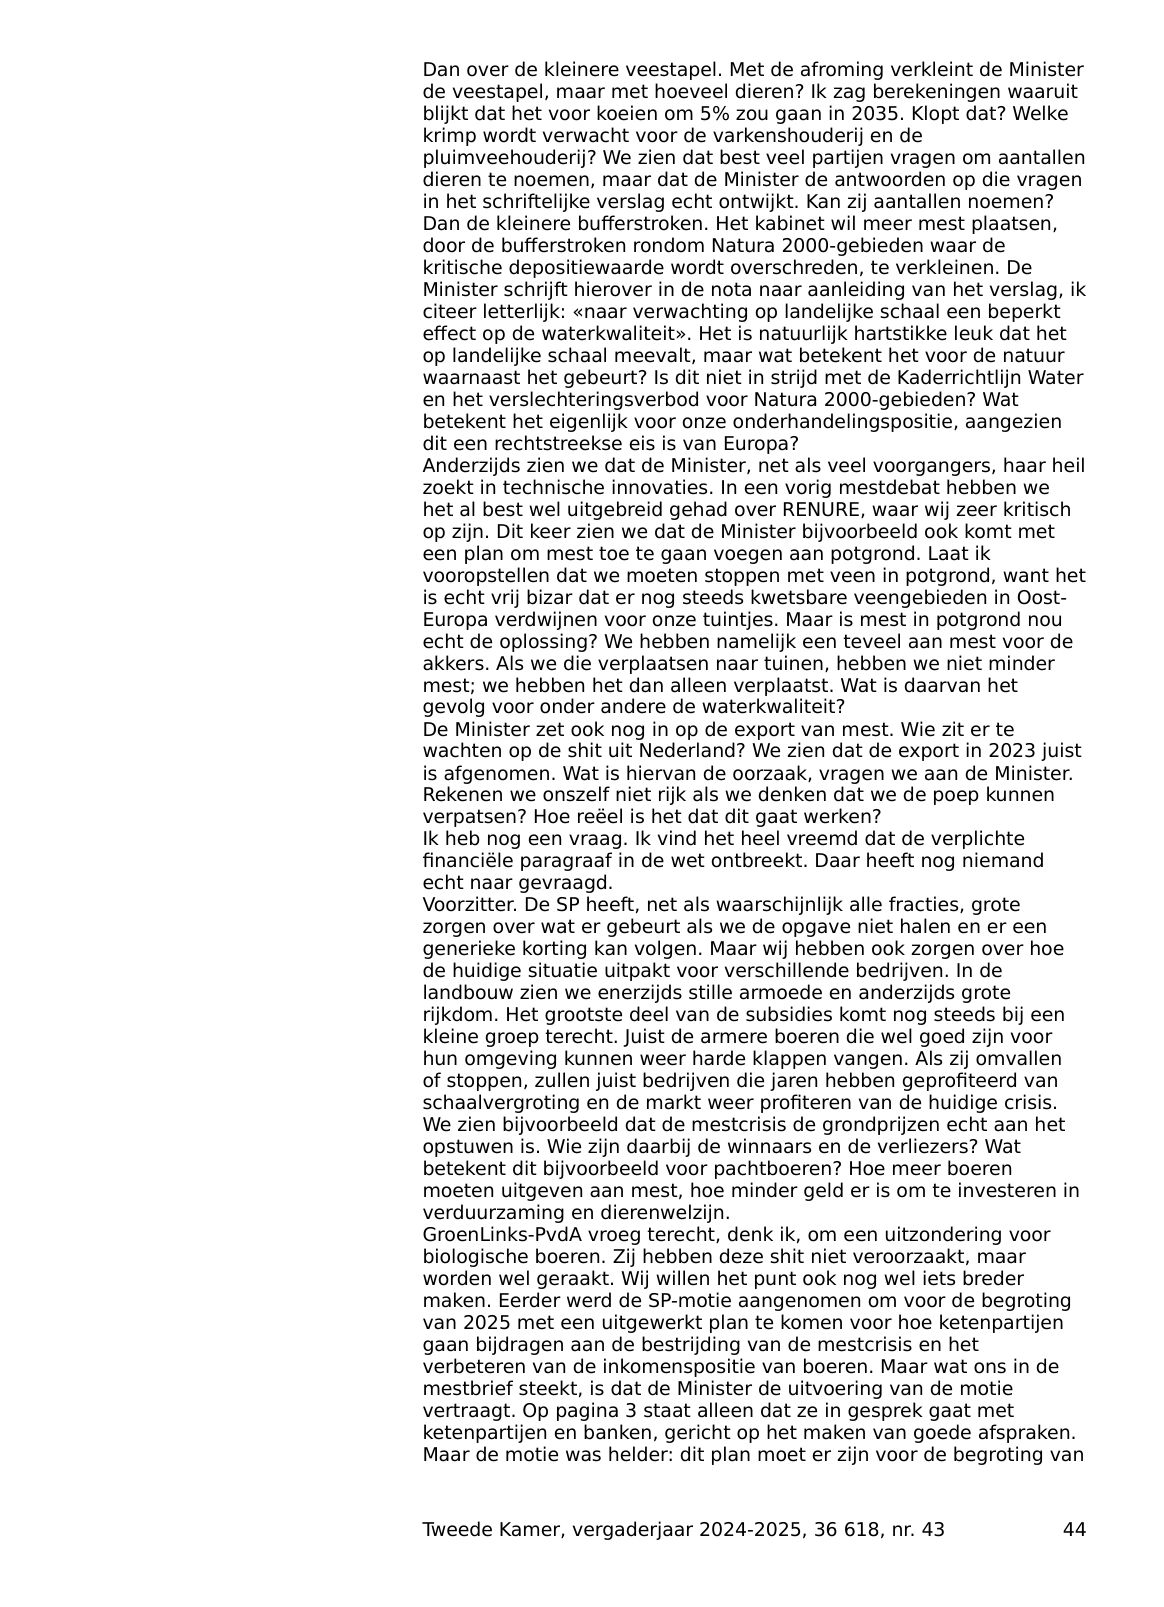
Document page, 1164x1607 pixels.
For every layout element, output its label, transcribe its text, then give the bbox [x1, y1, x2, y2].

text Voorzitter. De SP heeft, net als waarschijnlijk alle fracties, grote zorgen over wat er gebeurt als we de opgave niet halen en er een generieke korting kan volgen. Maar wij hebben ook zorgen over hoe de huidige situatie uitpakt voor verschillende bedrijven. In de landbouw zien we enerzijds stille armoede en anderzijds grote rijkdom. Het grootste deel van de subsidies komt nog steeds bij een kleine groep terecht. Juist de armere boeren die wel goed zijn voor hun omgeving kunnen weer harde klappen vangen. Als zij omvallen of stoppen, zullen juist bedrijven die jaren hebben geprofiteerd van schaalvergroting en de markt weer profiteren van de huidige crisis. We zien bijvoorbeeld dat de mestcrisis de grondprijzen echt aan het opstuwen is. Wie zijn daarbij de winnaars en de verliezers? Wat betekent dit bijvoorbeeld voor pachtboeren? Hoe meer boeren moeten uitgeven aan mest, hoe minder geld er is om te investeren in verduurzaming en dierenwelzijn. [422, 894, 1087, 1224]
text GroenLinks-PvdA vroeg terecht, denk ik, om een uitzondering voor biologische boeren. Zij hebben deze shit niet veroorzaakt, maar worden wel geraakt. Wij willen het punt ook nog wel iets breder maken. Eerder werd de SP-motie aangenomen om voor de begroting van 2025 met een uitgewerkt plan te komen voor hoe ketenpartijen gaan bijdragen aan de bestrijding van de mestcrisis en het verbeteren van de inkomenspositie van boeren. Maar wat ons in de mestbrief steekt, is dat de Minister de uitvoering van de motie vertraagt. Op pagina 3 staat alleen dat ze in gesprek gaat met ketenpartijen en banken, gericht op het maken van goede afspraken. Maar de motie was helder: dit plan moet er zijn voor de begroting van [422, 1224, 1087, 1466]
text De Minister zet ook nog in op de export van mest. Wie zit er te wachten op de shit uit Nederland? We zien dat de export in 2023 juist is afgenomen. Wat is hiervan de oorzaak, vragen we aan de Minister. Rekenen we onszelf niet rijk als we denken dat we de poep kunnen verpatsen? Hoe reëel is het dat dit gaat werken? [422, 718, 1087, 828]
text Dan de kleinere bufferstroken. Het kabinet wil meer mest plaatsen, door de bufferstroken rondom Natura 2000-gebieden waar de kritische depositiewaarde wordt overschreden, te verkleinen. De Minister schrijft hierover in de nota naar aanleiding van het verslag, ik citeer letterlijk: «naar verwachting op landelijke schaal een beperkt effect op de waterkwaliteit». Het is natuurlijk hartstikke leuk dat het op landelijke schaal meevalt, maar wat betekent het voor de natuur waarnaast het gebeurt? Is dit niet in strijd met de Kaderrichtlijn Water en het verslechteringsverbod voor Natura 2000-gebieden? Wat betekent het eigenlijk voor onze onderhandelingspositie, aangezien dit een rechtstreekse eis is van Europa? [422, 213, 1087, 455]
text Anderzijds zien we dat de Minister, net als veel voorgangers, haar heil zoekt in technische innovaties. In een vorig mestdebat hebben we het al best wel uitgebreid gehad over RENURE, waar wij zeer kritisch op zijn. Dit keer zien we dat de Minister bijvoorbeeld ook komt met een plan om mest toe te gaan voegen aan potgrond. Laat ik vooropstellen dat we moeten stoppen met veen in potgrond, want het is echt vrij bizar dat er nog steeds kwetsbare veengebieden in Oost-Europa verdwijnen voor onze tuintjes. Maar is mest in potgrond nou echt de oplossing? We hebben namelijk een teveel aan mest voor de akkers. Als we die verplaatsen naar tuinen, hebben we niet minder mest; we hebben het dan alleen verplaatst. Wat is daarvan het gevolg voor onder andere de waterkwaliteit? [422, 455, 1087, 718]
text Ik heb nog een vraag. Ik vind het heel vreemd dat de verplichte financiële paragraaf in de wet ontbreekt. Daar heeft nog niemand echt naar gevraagd. [422, 828, 1087, 894]
text Dan over de kleinere veestapel. Met de afroming verkleint de Minister de veestapel, maar met hoeveel dieren? Ik zag berekeningen waaruit blijkt dat het voor koeien om 5% zou gaan in 2035. Klopt dat? Welke krimp wordt verwacht voor de varkenshouderij en de pluimveehouderij? We zien dat best veel partijen vragen om aantallen dieren te noemen, maar dat de Minister de antwoorden op die vragen in het schriftelijke verslag echt ontwijkt. Kan zij aantallen noemen? [422, 59, 1087, 213]
